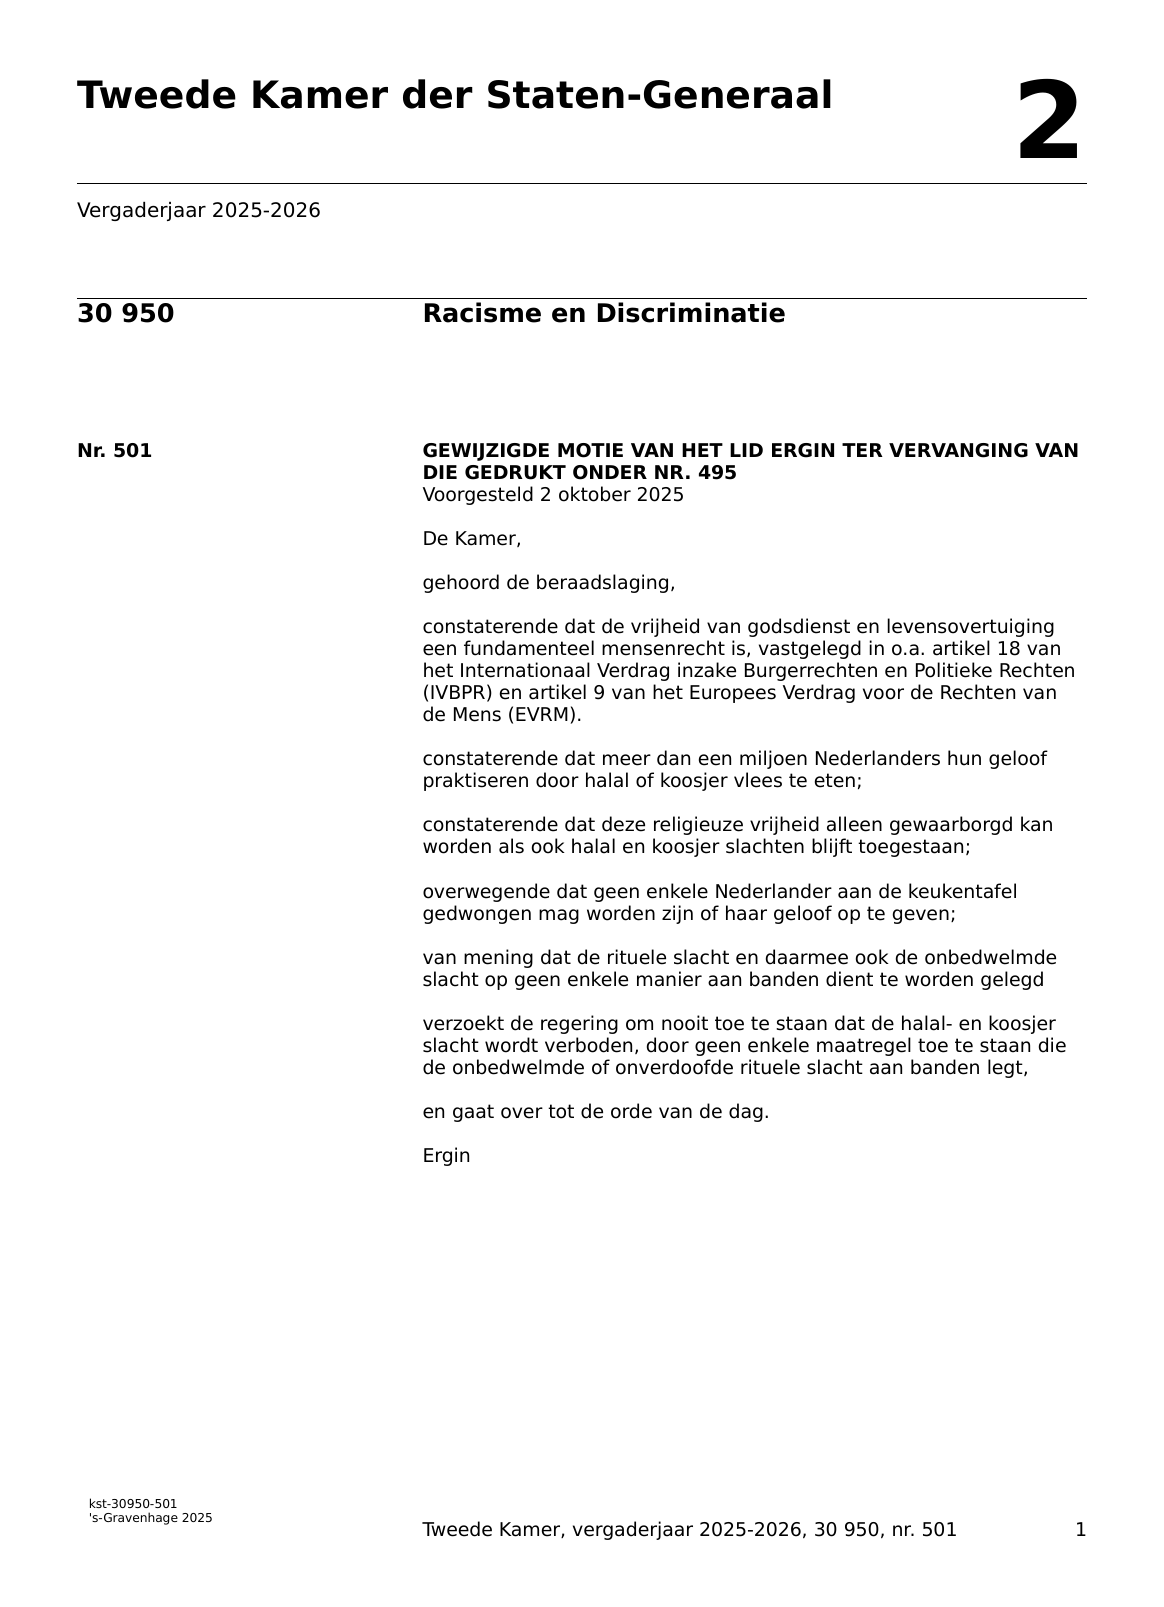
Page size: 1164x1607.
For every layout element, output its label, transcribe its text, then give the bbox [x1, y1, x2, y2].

text Voorgesteld 2 oktober 2025 [422, 484, 1087, 506]
text 's-Gravenhage 2025 [88, 1511, 323, 1525]
text van mening dat de rituele slacht en daarmee ook de onbedwelmde slacht op geen enkele manier aan banden dient te worden gelegd [422, 947, 1087, 991]
text constaterende dat deze religieuze vrijheid alleen gewaarborgd kan worden als ook halal en koosjer slachten blijft toegestaan; [422, 814, 1087, 858]
text verzoekt de regering om nooit toe te staan dat de halal- en koosjer slacht wordt verboden, door geen enkele maatregel toe te staan die de onbedwelmde of onverdoofde rituele slacht aan banden legt, [422, 1013, 1087, 1079]
table_header Tweede Kamer der Staten-Generaal [77, 59, 886, 183]
text constaterende dat de vrijheid van godsdienst en levensovertuiging een fundamenteel mensenrecht is, vastgelegd in o.a. artikel 18 van het Internationaal Verdrag inzake Burgerrechten en Politieke Rechten (IVBPR) en artikel 9 van het Europees Verdrag voor de Rechten van de Mens (EVRM). [422, 616, 1087, 726]
text gehoord de beraadslaging, [422, 572, 1087, 594]
text De Kamer, [422, 528, 1087, 550]
text Ergin [422, 1145, 1087, 1167]
text constaterende dat meer dan een miljoen Nederlanders hun geloof praktiseren door halal of koosjer vlees te eten; [422, 748, 1087, 792]
text overwegende dat geen enkele Nederlander aan de keukentafel gedwongen mag worden zijn of haar geloof op te geven; [422, 881, 1087, 924]
text en gaat over tot de orde van de dag. [422, 1101, 1087, 1123]
subtitle Nr. 501 GEWIJZIGDE MOTIE VAN HET LID ERGIN TER VERVANGING VAN DIE GEDRUKT ONDER NR. 495 [77, 440, 1087, 484]
text kst-30950-501 [88, 1497, 323, 1511]
table_header 2 [886, 59, 1087, 183]
table_cell Vergaderjaar 2025-2026 [77, 184, 1087, 298]
subtitle 30 950 Racisme en Discriminatie [77, 299, 1087, 329]
